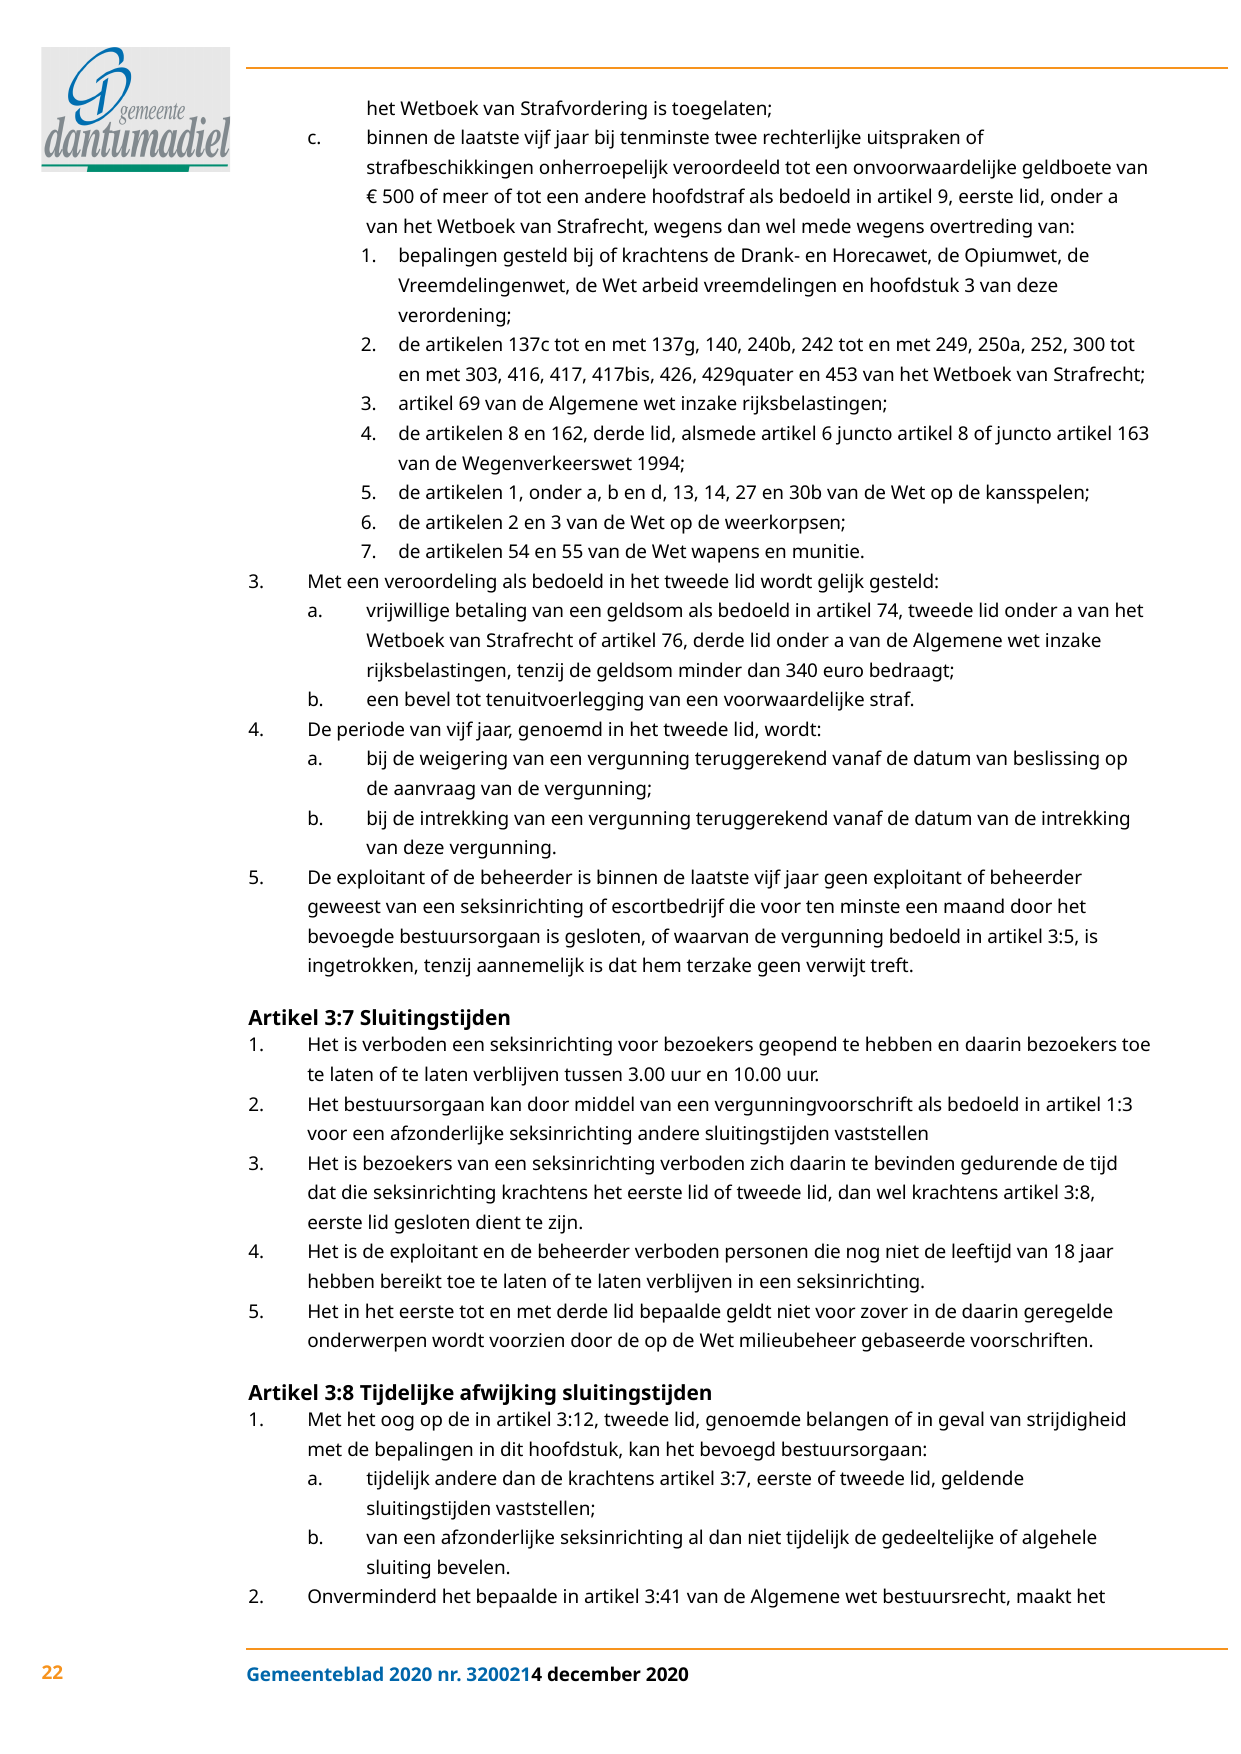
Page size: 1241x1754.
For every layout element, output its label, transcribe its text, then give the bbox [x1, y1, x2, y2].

list Het bestuursorgaan kan door middel van een vergunningvoorschrift als bedoeld in artikel 1:3 voor een afzonderlijke seksinrichting andere sluitingstijden vaststellen [248, 1091, 1152, 1146]
list Het is de exploitant en de beheerder verboden personen die nog niet de leeftijd van 18 jaar hebben bereikt toe te laten of te laten verblijven in een seksinrichting. [248, 1239, 1152, 1294]
picture [41, 47, 231, 172]
text Artikel 3:8 Tijdelijke afwijking sluitingstijden [248, 1378, 1152, 1406]
list van een afzonderlijke seksinrichting al dan niet tijdelijk de gedeeltelijke of algehele sluiting bevelen. [307, 1524, 1152, 1580]
list een bevel tot tenuitvoerlegging van een voorwaardelijke straf. [307, 686, 1152, 712]
list bij de weigering van een vergunning teruggerekend vanaf de datum van beslissing op de aanvraag van de vergunning; [307, 746, 1152, 801]
list Het is verboden een seksinrichting voor bezoekers geopend te hebben en daarin bezoekers toe te laten of te laten verblijven tussen 3.00 uur en 10.00 uur. [248, 1032, 1152, 1087]
list de artikelen 8 en 162, derde lid, alsmede artikel 6 juncto artikel 8 of juncto artikel 163 van de Wegenverkeerswet 1994; [361, 420, 1152, 476]
list binnen de laatste vijf jaar bij tenminste twee rechterlijke uitspraken of strafbeschikkingen onherroepelijk veroordeeld tot een onvoorwaardelijke geldboete van € 500 of meer of tot een andere hoofdstraf als bedoeld in artikel 9, eerste lid, onder a van het Wetboek van Strafrecht, wegens dan wel mede wegens overtreding van: [307, 124, 1152, 239]
list Het is bezoekers van een seksinrichting verboden zich daarin te bevinden gedurende de tijd dat die seksinrichting krachtens het eerste lid of tweede lid, dan wel krachtens artikel 3:8, eerste lid gesloten dient te zijn. [248, 1150, 1152, 1235]
list de artikelen 1, onder a, b en d, 13, 14, 27 en 30b van de Wet op de kansspelen; [361, 479, 1152, 505]
list artikel 69 van de Algemene wet inzake rijksbelastingen; [361, 391, 1152, 416]
list vrijwillige betaling van een geldsom als bedoeld in artikel 74, tweede lid onder a van het Wetboek van Strafrecht of artikel 76, derde lid onder a van de Algemene wet inzake rijksbelastingen, tenzij de geldsom minder dan 340 euro bedraagt; [307, 598, 1152, 683]
list De periode van vijf jaar, genoemd in het tweede lid, wordt: [248, 716, 1152, 742]
text Artikel 3:7 Sluitingstijden [248, 1003, 1152, 1032]
list de artikelen 2 en 3 van de Wet op de weerkorpsen; [361, 509, 1152, 535]
list de artikelen 54 en 55 van de Wet wapens en munitie. [361, 538, 1152, 564]
list De exploitant of de beheerder is binnen de laatste vijf jaar geen exploitant of beheerder geweest van een seksinrichting of escortbedrijf die voor ten minste een maand door het bevoegde bestuursorgaan is gesloten, of waarvan de vergunning bedoeld in artikel 3:5, is ingetrokken, tenzij aannemelijk is dat hem terzake geen verwijt treft. [248, 864, 1152, 978]
list bepalingen gesteld bij of krachtens de Drank- en Horecawet, de Opiumwet, de Vreemdelingenwet, de Wet arbeid vreemdelingen en hoofdstuk 3 van deze verordening; [361, 243, 1152, 328]
list de artikelen 137c tot en met 137g, 140, 240b, 242 tot en met 249, 250a, 252, 300 tot en met 303, 416, 417, 417bis, 426, 429quater en 453 van het Wetboek van Strafrecht; [361, 331, 1152, 387]
list Het in het eerste tot en met derde lid bepaalde geldt niet voor zover in de daarin geregelde onderwerpen wordt voorzien door de op de Wet milieubeheer gebaseerde voorschriften. [248, 1298, 1152, 1353]
list het Wetboek van Strafvordering is toegelaten; [307, 95, 1152, 121]
list Onverminderd het bepaalde in artikel 3:41 van de Algemene wet bestuursrecht, maakt het [248, 1584, 1152, 1609]
list Met het oog op de in artikel 3:12, tweede lid, genoemde belangen of in geval van strijdigheid met de bepalingen in dit hoofdstuk, kan het bevoegd bestuursorgaan: [248, 1406, 1152, 1462]
list tijdelijk andere dan de krachtens artikel 3:7, eerste of tweede lid, geldende sluitingstijden vaststellen; [307, 1465, 1152, 1521]
list Met een veroordeling als bedoeld in het tweede lid wordt gelijk gesteld: [248, 568, 1152, 594]
list bij de intrekking van een vergunning teruggerekend vanaf de datum van de intrekking van deze vergunning. [307, 805, 1152, 860]
